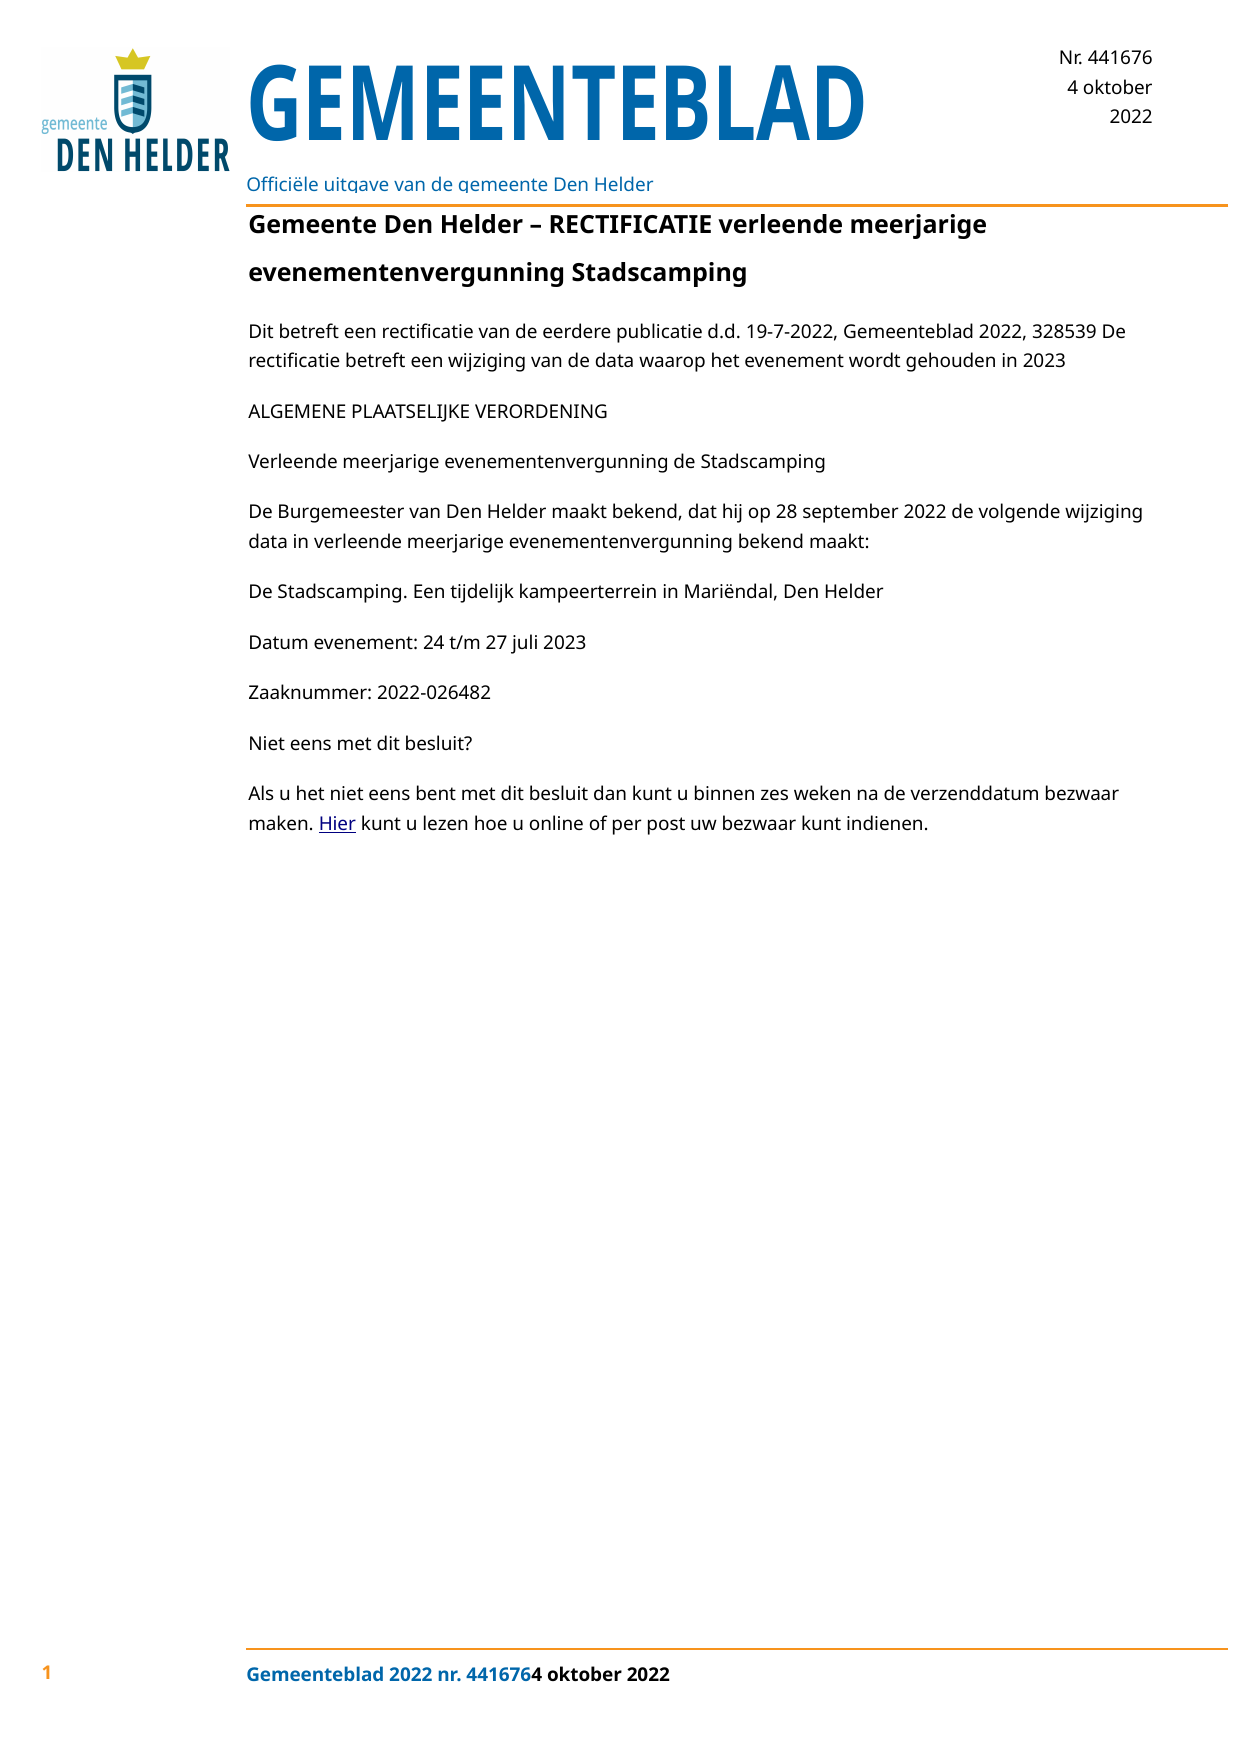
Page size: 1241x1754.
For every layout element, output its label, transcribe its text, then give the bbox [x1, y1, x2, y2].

text De Stadscamping. Een tijdelijk kampeerterrein in Mariëndal, Den Helder [248, 579, 1152, 604]
picture [41, 47, 231, 172]
text Gemeente Den Helder – RECTIFICATIE verleende meerjarige evenementenvergunning Stadscamping [248, 207, 1152, 288]
picture [130, 157, 135, 172]
picture [182, 144, 187, 165]
text De Burgemeester van Den Helder maakt bekend, dat hij op 28 september 2022 de volgende wijziging data in verleende meerjarige evenementenvergunning bekend maakt: [248, 499, 1152, 554]
text Zaaknummer: 2022-026482 [248, 679, 1152, 705]
text Dit betreft een rectificatie van de eerdere publicatie d.d. 19-7-2022, Gemeenteblad 2022, 328539 De rectificatie betreft een wijziging van de data waarop het evenement wordt gehouden in 2023 [248, 318, 1152, 373]
text Als u het niet eens bent met dit besluit dan kunt u binnen zes weken na de verzenddatum bezwaar maken. Hier kunt u lezen hoe u online of per post uw bezwaar kunt indienen. [248, 780, 1152, 836]
text ALGEMENE PLAATSELIJKE VERORDENING [248, 398, 1152, 424]
picture [63, 144, 68, 165]
text Datum evenement: 24 t/m 27 juli 2023 [248, 629, 1152, 655]
picture [220, 160, 224, 172]
picture [100, 154, 106, 172]
text Niet eens met dit besluit? [248, 730, 1152, 756]
text Verleende meerjarige evenementenvergunning de Stadscamping [248, 448, 1152, 474]
